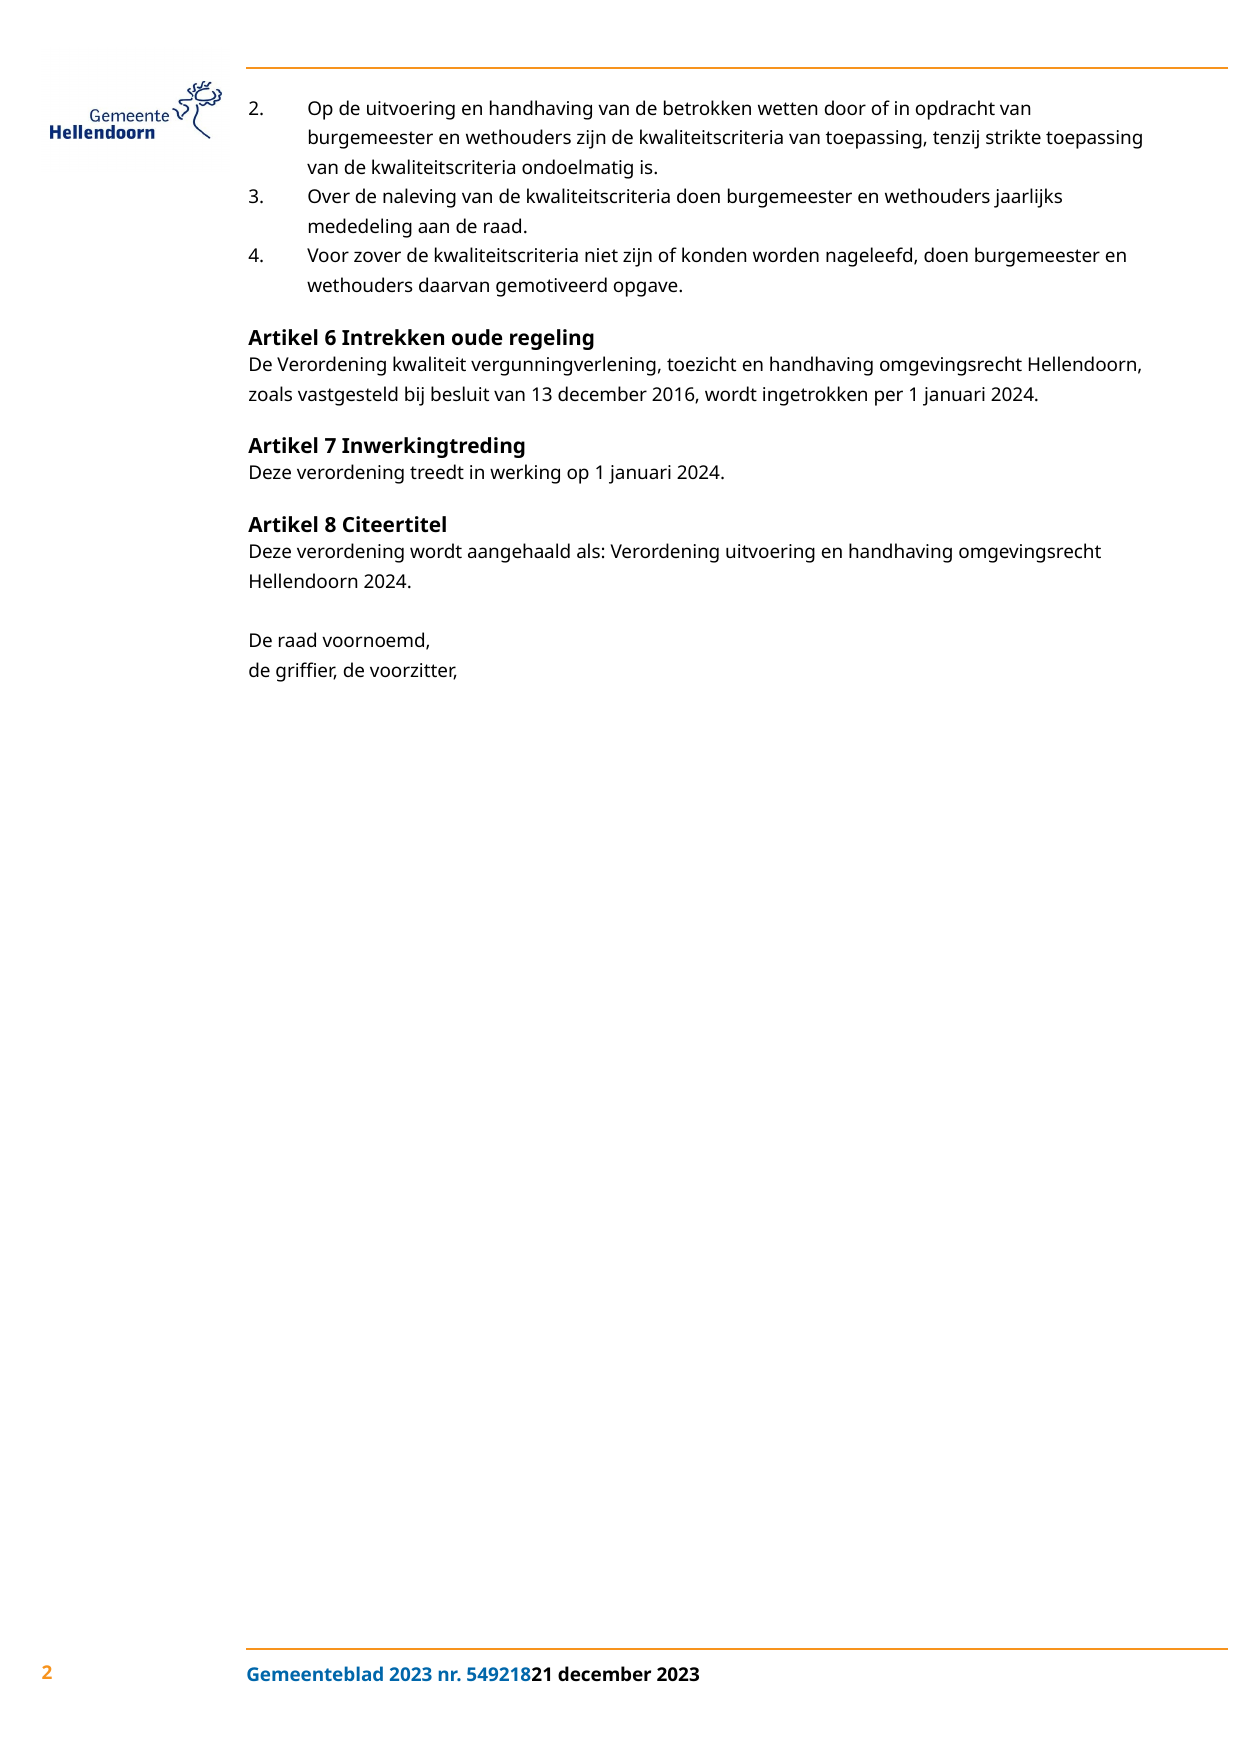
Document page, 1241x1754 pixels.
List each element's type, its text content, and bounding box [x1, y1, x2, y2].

text De raad voornoemd, [248, 627, 1152, 653]
text Deze verordening wordt aangehaald als: Verordening uitvoering en handhaving omgevingsrecht Hellendoorn 2024. [248, 538, 1152, 594]
text De Verordening kwaliteit vergunningverlening, toezicht en handhaving omgevingsrecht Hellendoorn, zoals vastgesteld bij besluit van 13 december 2016, wordt ingetrokken per 1 januari 2024. [248, 351, 1152, 406]
list Voor zover de kwaliteitscriteria niet zijn of konden worden nageleefd, doen burgemeester en wethouders daarvan gemotiveerd opgave. [248, 243, 1152, 298]
text Deze verordening treedt in werking op 1 januari 2024. [248, 459, 1152, 485]
text de griffier, de voorzitter, [248, 657, 1152, 682]
text Artikel 8 Citeertitel [248, 510, 1152, 538]
list Op de uitvoering en handhaving van de betrokken wetten door of in opdracht van burgemeester en wethouders zijn de kwaliteitscriteria van toepassing, tenzij strikte toepassing van de kwaliteitscriteria ondoelmatig is. [248, 95, 1152, 180]
text Artikel 6 Intrekken oude regeling [248, 323, 1152, 351]
picture [41, 47, 231, 172]
text Artikel 7 Inwerkingtreding [248, 431, 1152, 459]
list Over de naleving van de kwaliteitscriteria doen burgemeester en wethouders jaarlijks mededeling aan de raad. [248, 183, 1152, 239]
